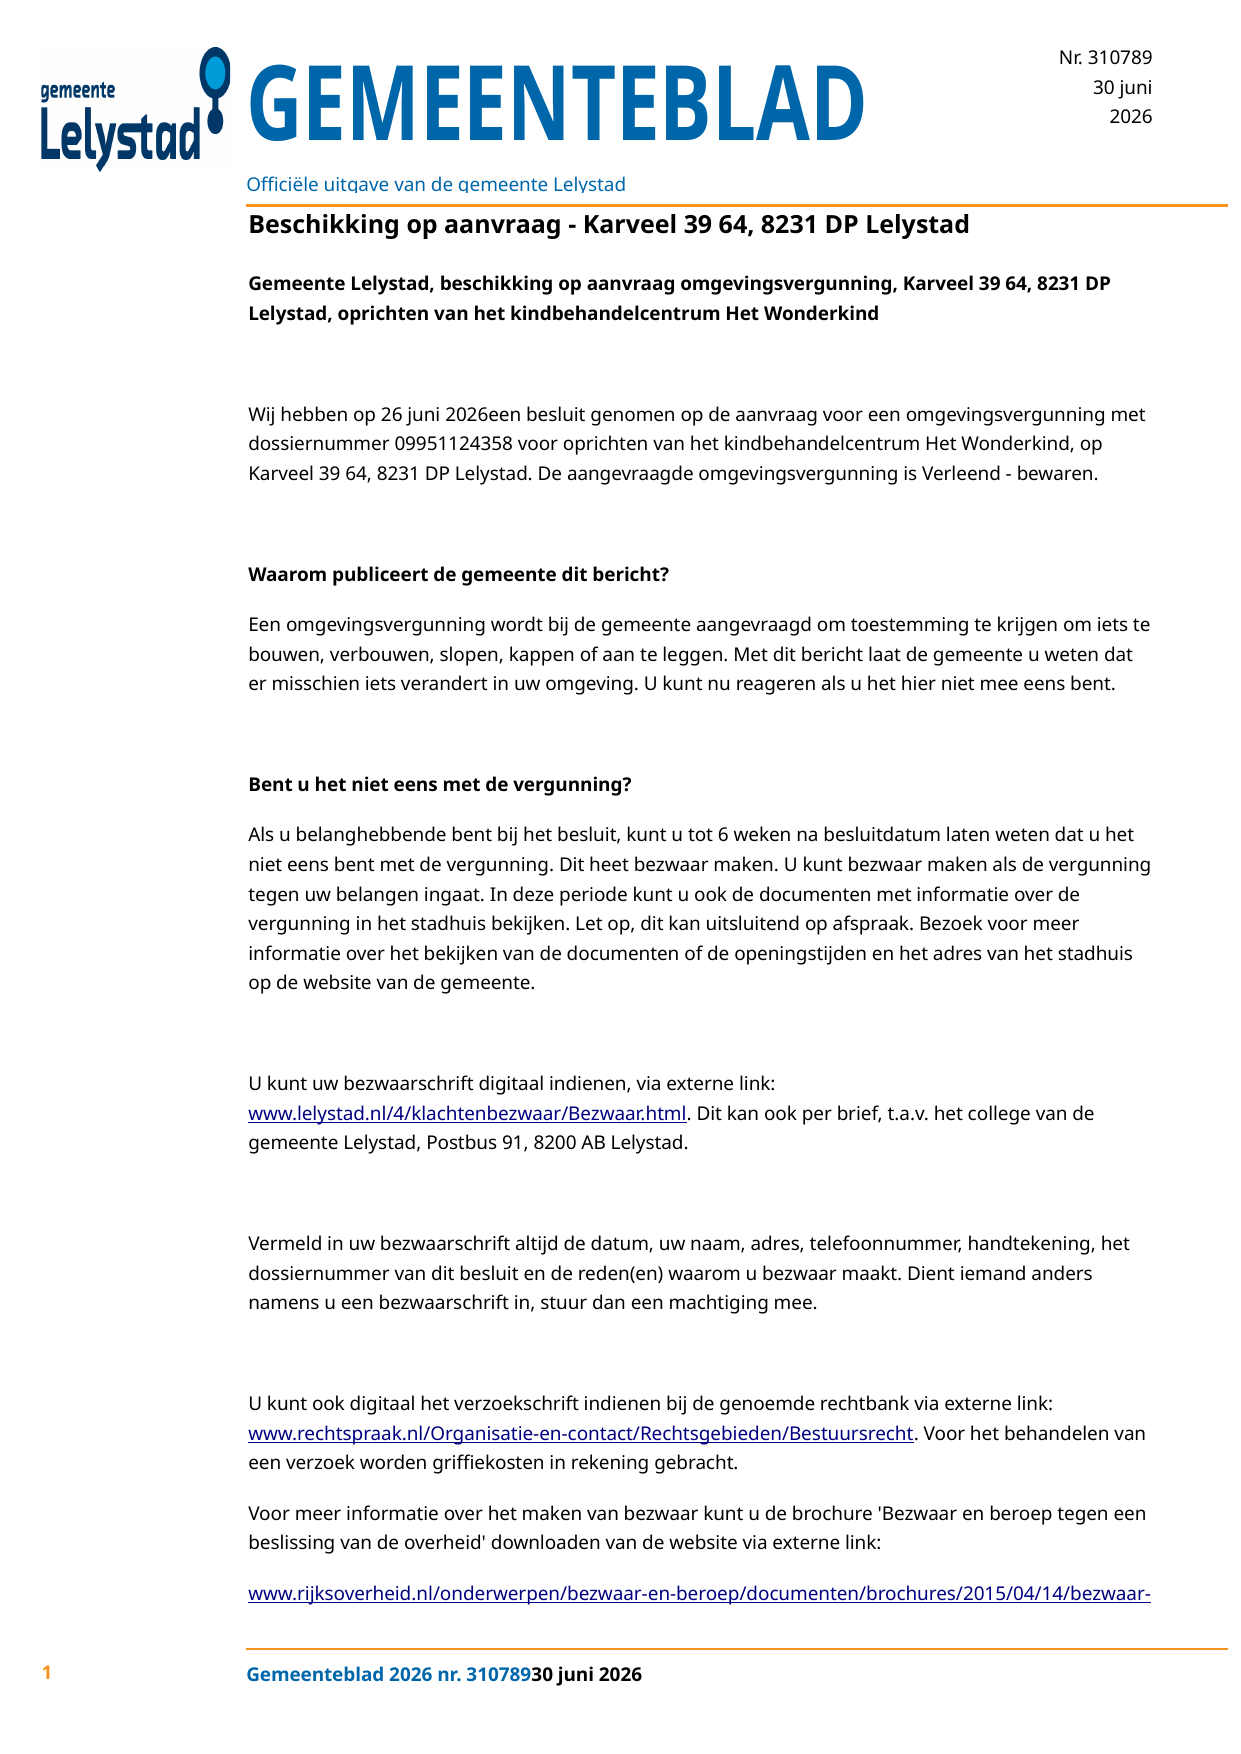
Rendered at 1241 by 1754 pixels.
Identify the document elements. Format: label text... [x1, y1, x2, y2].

text Als u belanghebbende bent bij het besluit, kunt u tot 6 weken na besluitdatum laten weten dat u het niet eens bent met de vergunning. Dit heet bezwaar maken. U kunt bezwaar maken als de vergunning tegen uw belangen ingaat. In deze periode kunt u ook de documenten met informatie over de vergunning in het stadhuis bekijken. Let op, dit kan uitsluitend op afspraak. Bezoek voor meer informatie over het bekijken van de documenten of de openingstijden en het adres van het stadhuis op de website van de gemeente. [248, 822, 1152, 995]
text Waarom publiceert de gemeente dit bericht? [248, 561, 1152, 586]
text Vermeld in uw bezwaarschrift altijd de datum, uw naam, adres, telefoonnummer, handtekening, het dossiernummer van dit besluit en de reden(en) waarom u bezwaar maakt. Dient iemand anders namens u een bezwaarschrift in, stuur dan een machtiging mee. [248, 1230, 1152, 1315]
text www.rijksoverheid.nl/onderwerpen/bezwaar-en-beroep/documenten/brochures/2015/04/14/bezwaar- [248, 1580, 1152, 1606]
text Wij hebben op 26 juni 2026een besluit genomen op de aanvraag voor een omgevingsvergunning met dossiernummer 09951124358 voor oprichten van het kindbehandelcentrum Het Wonderkind, op Karveel 39 64, 8231 DP Lelystad. De aangevraagde omgevingsvergunning is Verleend - bewaren. [248, 401, 1152, 486]
picture [41, 47, 231, 172]
text Beschikking op aanvraag - Karveel 39 64, 8231 DP Lelystad [248, 207, 1152, 241]
text U kunt uw bezwaarschrift digitaal indienen, via externe link: www.lelystad.nl/4/klachtenbezwaar/Bezwaar.html. Dit kan ook per brief, t.a.v. het college van de gemeente Lelystad, Postbus 91, 8200 AB Lelystad. [248, 1070, 1152, 1155]
text Voor meer informatie over het maken van bezwaar kunt u de brochure 'Bezwaar en beroep tegen een beslissing van de overheid' downloaden van de website via externe link: [248, 1500, 1152, 1555]
text Bent u het niet eens met de vergunning? [248, 771, 1152, 797]
text U kunt ook digitaal het verzoekschrift indienen bij de genoemde rechtbank via externe link: www.rechtspraak.nl/Organisatie-en-contact/Rechtsgebieden/Bestuursrecht. Voor het behandelen van een verzoek worden griffiekosten in rekening gebracht. [248, 1390, 1152, 1475]
text Gemeente Lelystad, beschikking op aanvraag omgevingsvergunning, Karveel 39 64, 8231 DP Lelystad, oprichten van het kindbehandelcentrum Het Wonderkind [248, 270, 1152, 326]
text Een omgevingsvergunning wordt bij de gemeente aangevraagd om toestemming te krijgen om iets te bouwen, verbouwen, slopen, kappen of aan te leggen. Met dit bericht laat de gemeente u weten dat er misschien iets verandert in uw omgeving. U kunt nu reageren als u het hier niet mee eens bent. [248, 611, 1152, 696]
